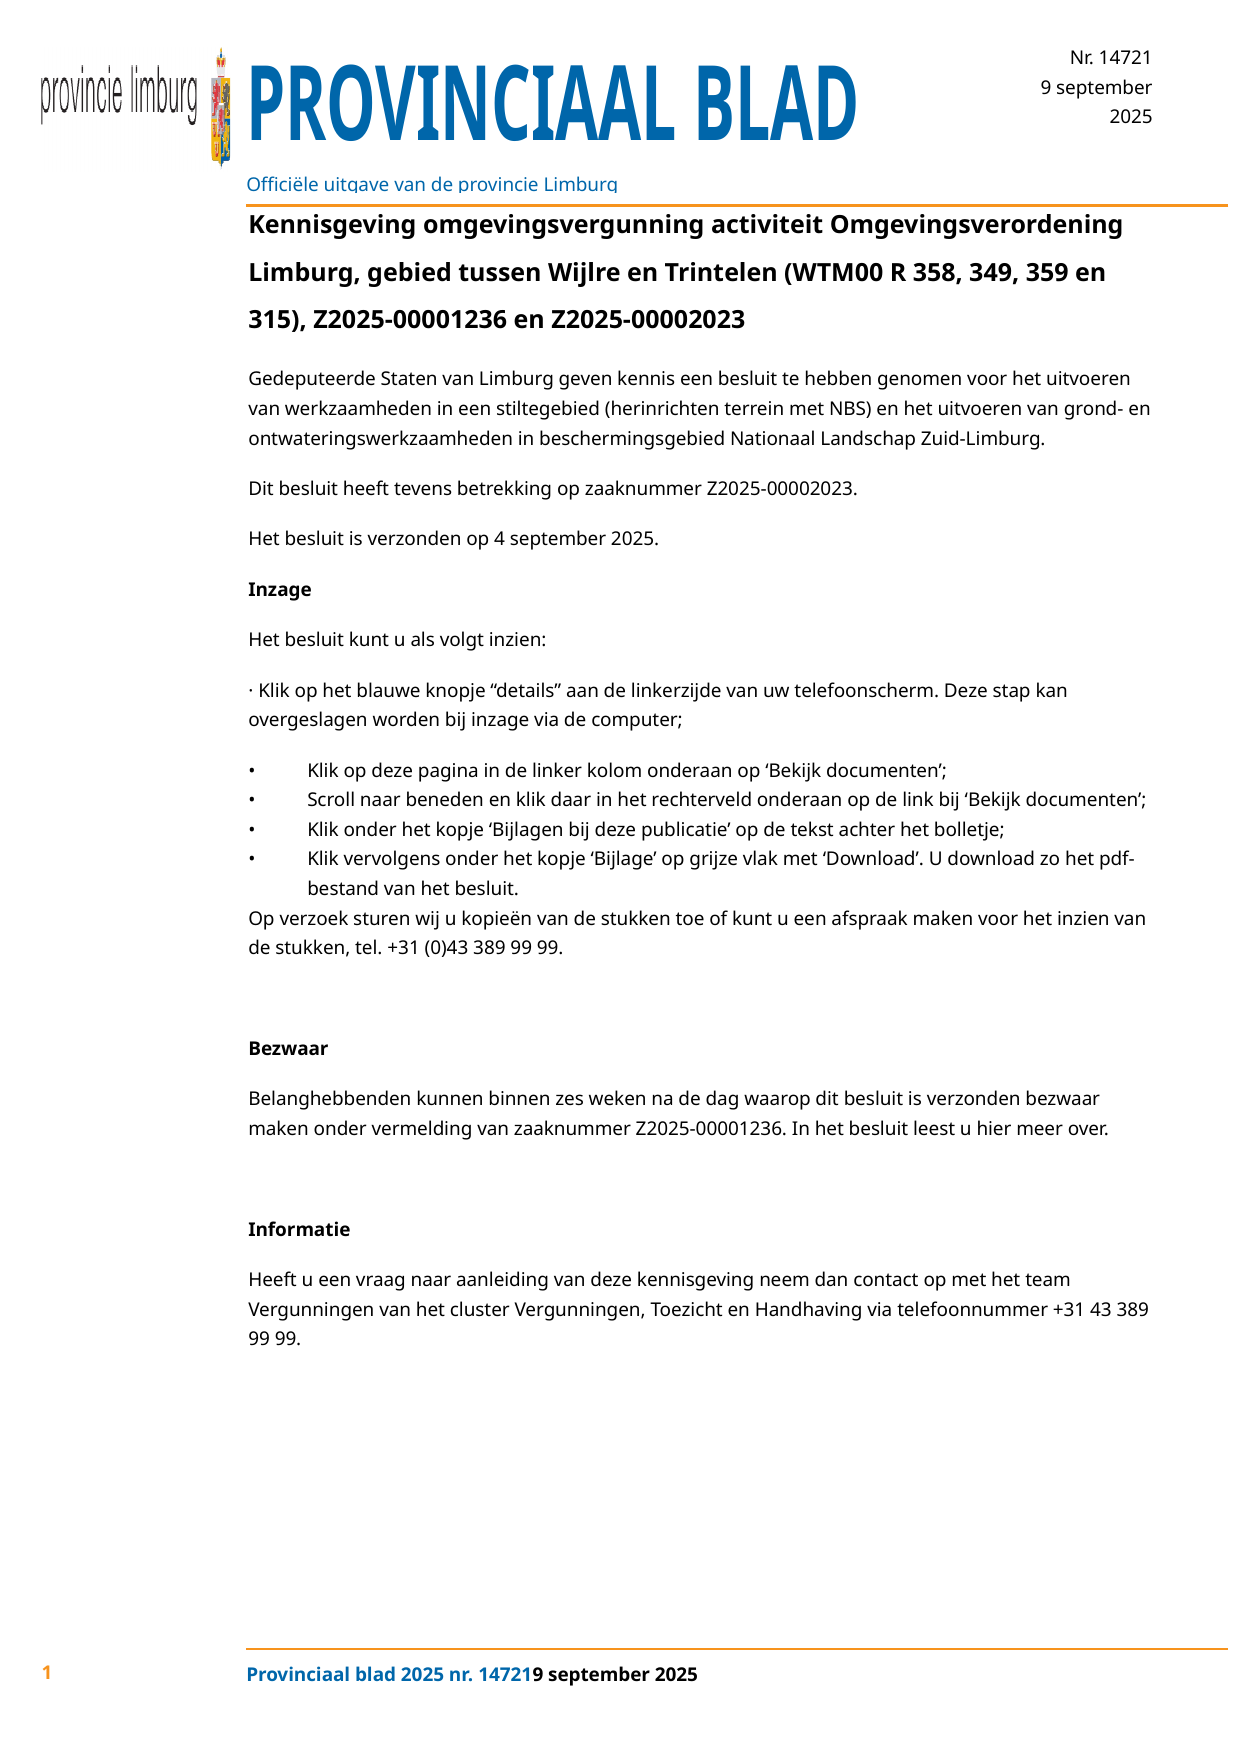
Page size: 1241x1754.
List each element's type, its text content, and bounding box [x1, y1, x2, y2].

text Gedeputeerde Staten van Limburg geven kennis een besluit te hebben genomen voor het uitvoeren van werkzaamheden in een stiltegebied (herinrichten terrein met NBS) en het uitvoeren van grond- en ontwateringswerkzaamheden in beschermingsgebied Nationaal Landschap Zuid-Limburg. [248, 366, 1152, 450]
list Klik op deze pagina in de linker kolom onderaan op ‘Bekijk documenten’; [248, 757, 1152, 782]
text Informatie [248, 1216, 1152, 1242]
text Dit besluit heeft tevens betrekking op zaaknummer Z2025-00002023. [248, 475, 1152, 501]
text · Klik op het blauwe knopje “details” aan de linkerzijde van uw telefoonscherm. Deze stap kan overgeslagen worden bij inzage via de computer; [248, 677, 1152, 732]
text Het besluit is verzonden op 4 september 2025. [248, 526, 1152, 551]
list Klik vervolgens onder het kopje ‘Bijlage’ op grijze vlak met ‘Download’. U download zo het pdf-bestand van het besluit. [248, 846, 1152, 901]
text Kennisgeving omgevingsvergunning activiteit Omgevingsverordening Limburg, gebied tussen Wijlre en Trintelen (WTM00 R 358, 349, 359 en 315), Z2025-00001236 en Z2025-00002023 [248, 207, 1152, 336]
list Scroll naar beneden en klik daar in het rechterveld onderaan op de link bij ‘Bekijk documenten’; [248, 786, 1152, 812]
text Het besluit kunt u als volgt inzien: [248, 626, 1152, 652]
list Klik onder het kopje ‘Bijlagen bij deze publicatie’ op de tekst achter het bolletje; [248, 816, 1152, 842]
text Inzage [248, 576, 1152, 602]
picture [41, 47, 231, 172]
text Op verzoek sturen wij u kopieën van de stukken toe of kunt u een afspraak maken voor het inzien van de stukken, tel. +31 (0)43 389 99 99. [248, 905, 1152, 960]
text Bezwaar [248, 1035, 1152, 1061]
text Belanghebbenden kunnen binnen zes weken na de dag waarop dit besluit is verzonden bezwaar maken onder vermelding van zaaknummer Z2025-00001236. In het besluit leest u hier meer over. [248, 1086, 1152, 1141]
text Heeft u een vraag naar aanleiding van deze kennisgeving neem dan contact op met het team Vergunningen van het cluster Vergunningen, Toezicht en Handhaving via telefoonnummer +31 43 389 99 99. [248, 1266, 1152, 1351]
